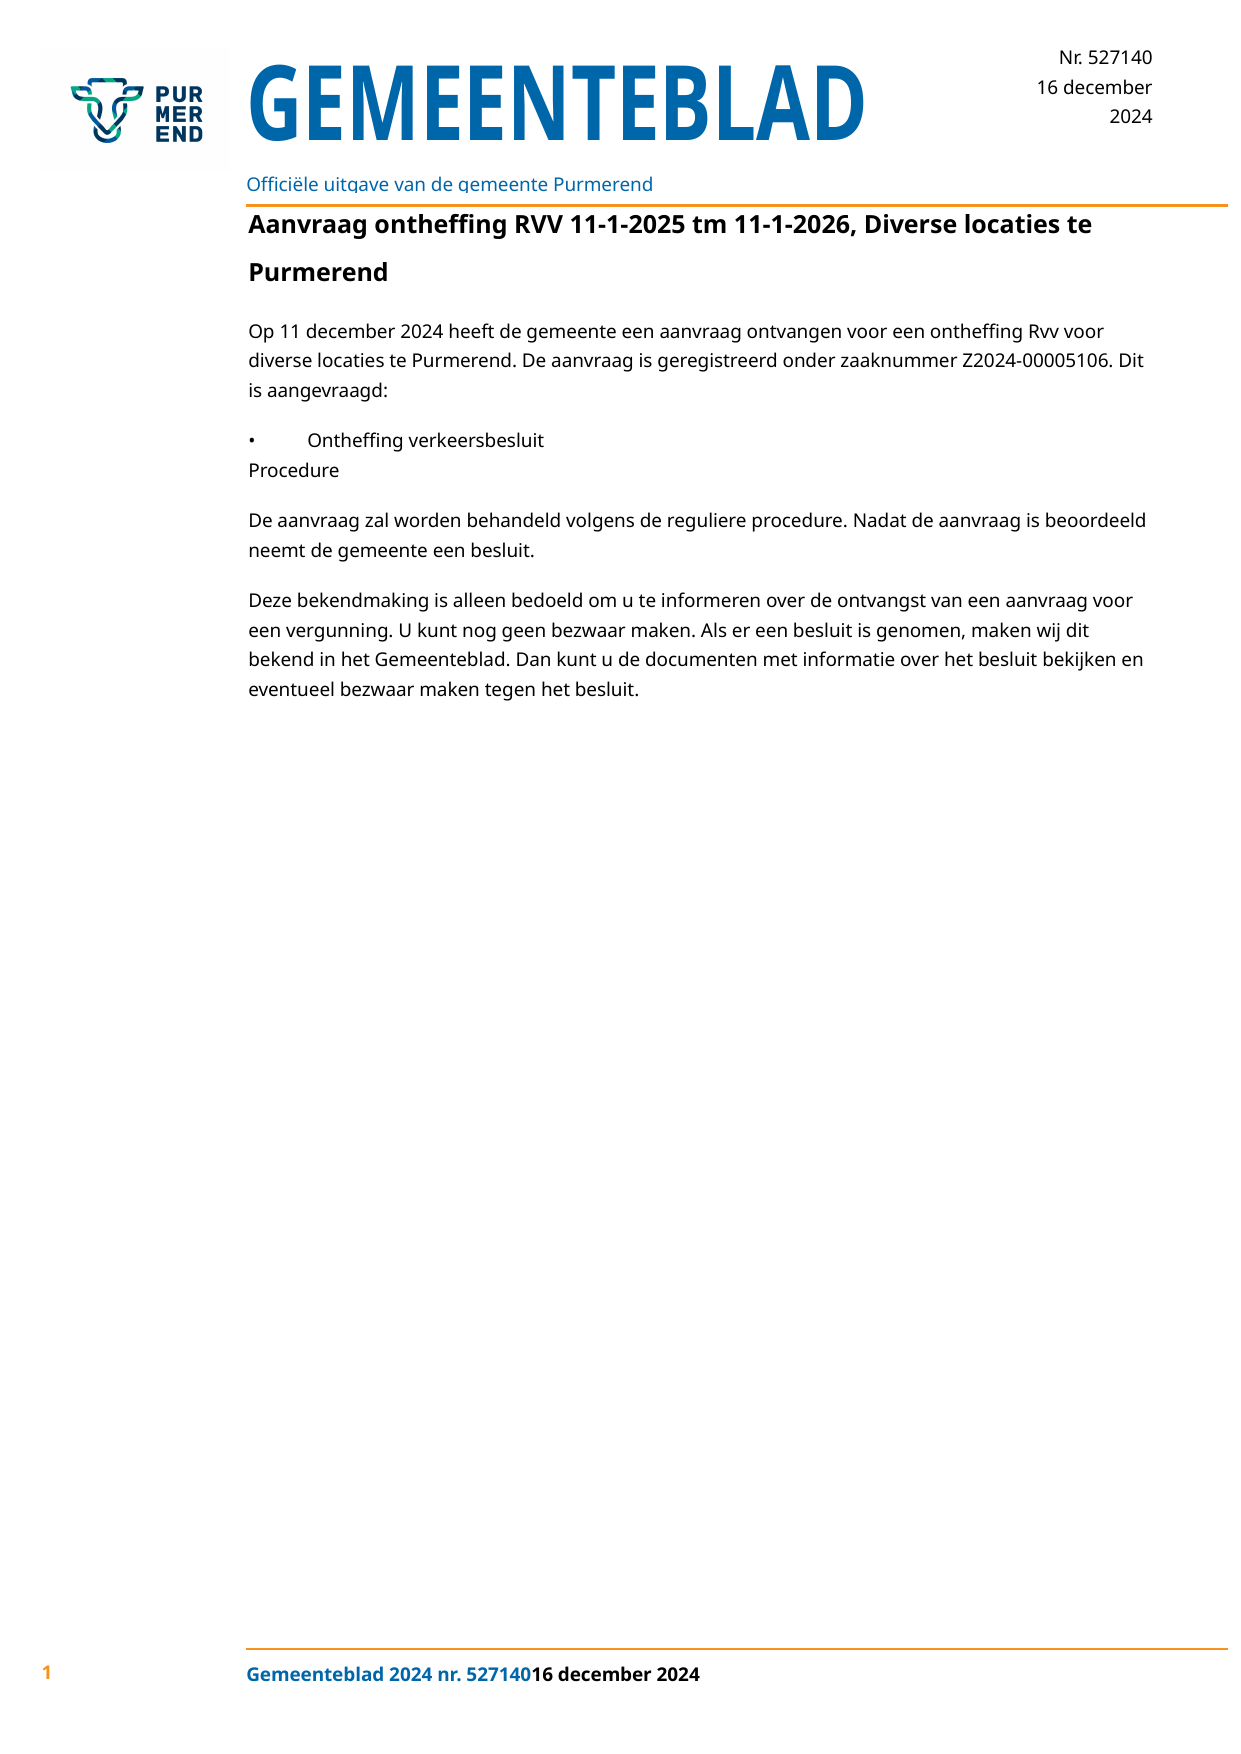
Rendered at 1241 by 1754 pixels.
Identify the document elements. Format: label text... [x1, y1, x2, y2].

text De aanvraag zal worden behandeld volgens de reguliere procedure. Nadat de aanvraag is beoordeeld neemt de gemeente een besluit. [248, 507, 1152, 563]
text Deze bekendmaking is alleen bedoeld om u te informeren over de ontvangst van een aanvraag voor een vergunning. U kunt nog geen bezwaar maken. Als er een besluit is genomen, maken wij dit bekend in het Gemeenteblad. Dan kunt u de documenten met informatie over het besluit bekijken en eventueel bezwaar maken tegen het besluit. [248, 587, 1152, 702]
list Ontheffing verkeersbesluit [248, 427, 1152, 453]
text Op 11 december 2024 heeft de gemeente een aanvraag ontvangen voor een ontheffing Rvv voor diverse locaties te Purmerend. De aanvraag is geregistreerd onder zaaknummer Z2024-00005106. Dit is aangevraagd: [248, 318, 1152, 403]
text Aanvraag ontheffing RVV 11-1-2025 tm 11-1-2026, Diverse locaties te Purmerend [248, 207, 1152, 288]
text Procedure [248, 457, 1152, 483]
picture [41, 47, 231, 172]
